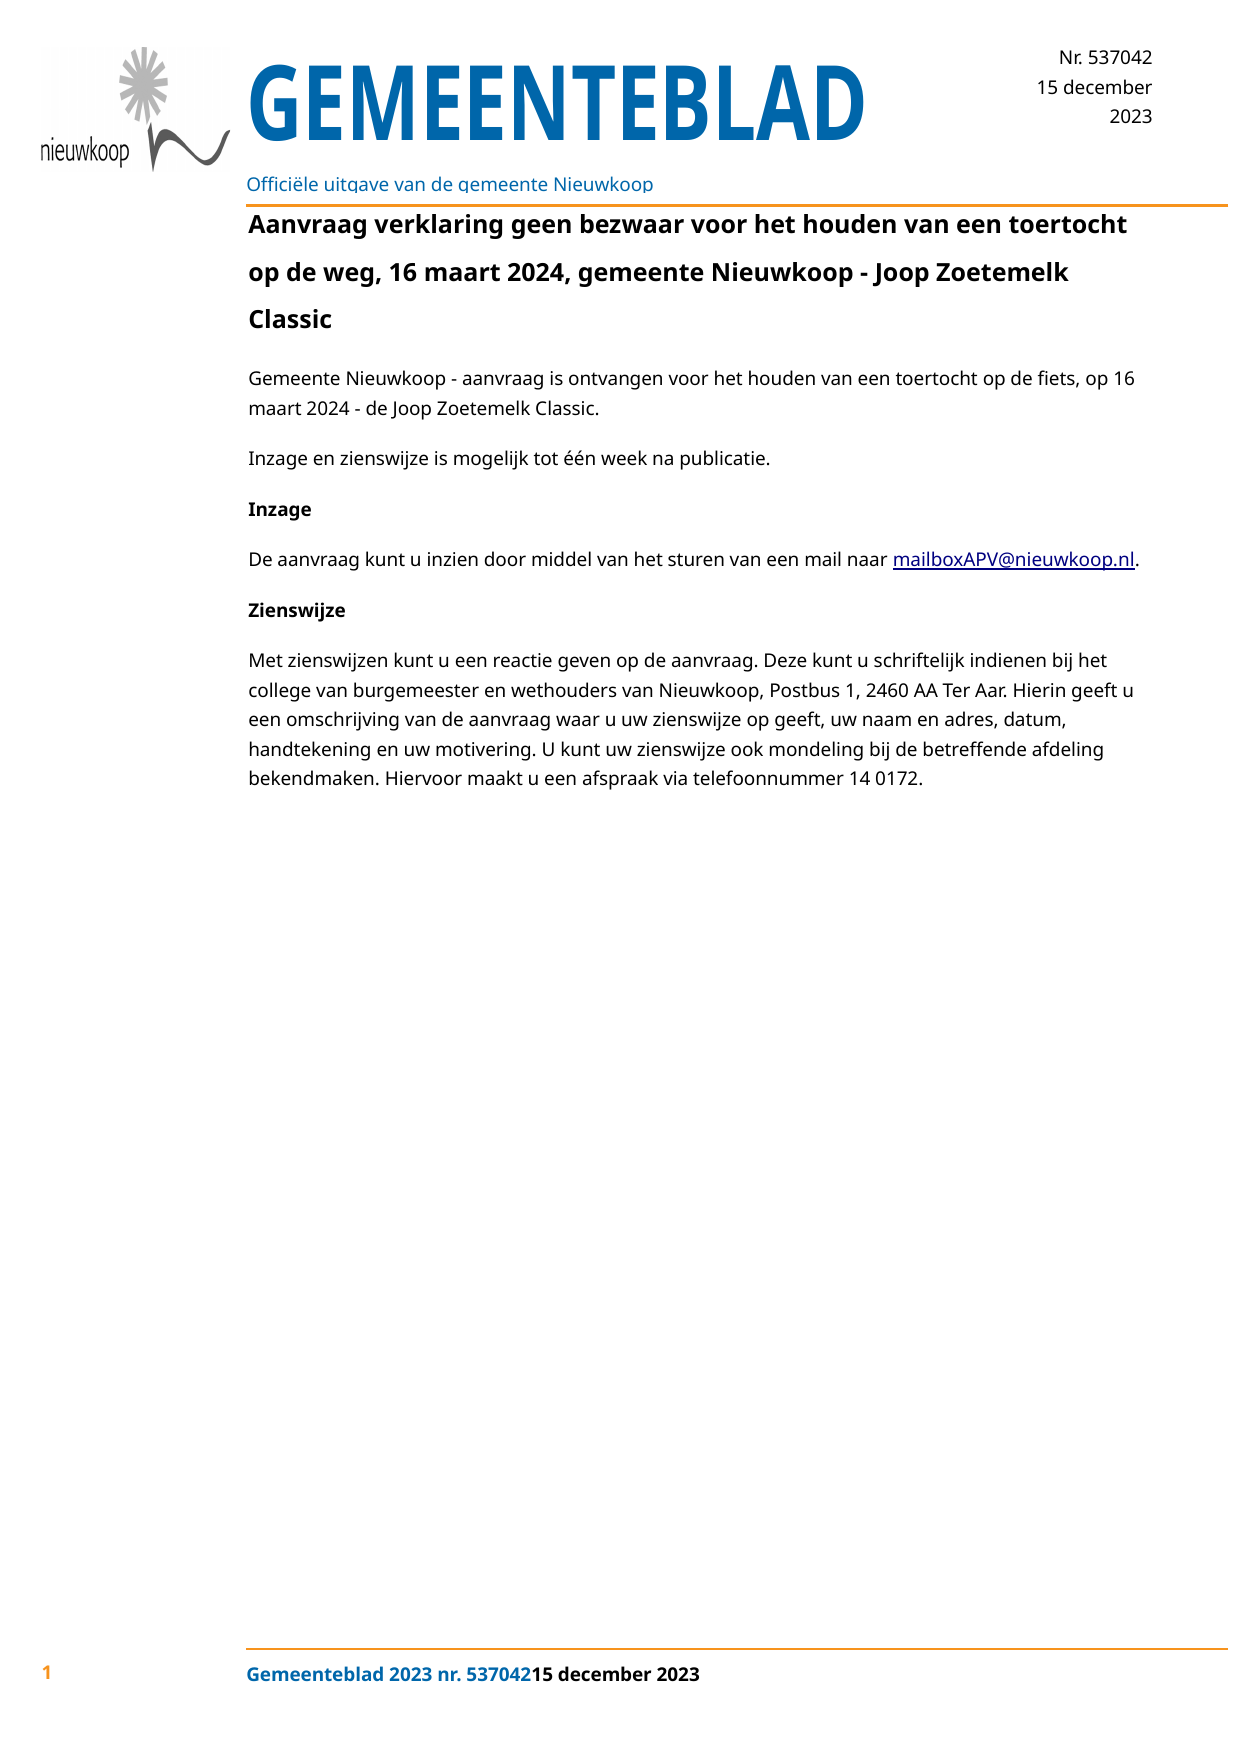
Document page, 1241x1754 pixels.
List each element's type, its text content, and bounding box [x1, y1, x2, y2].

picture [41, 47, 231, 172]
text Inzage [248, 496, 1152, 522]
text Aanvraag verklaring geen bezwaar voor het houden van een toertocht op de weg, 16 maart 2024, gemeente Nieuwkoop - Joop Zoetemelk Classic [248, 207, 1152, 336]
text De aanvraag kunt u inzien door middel van het sturen van een mail naar mailboxAPV@nieuwkoop.nl. [248, 546, 1152, 572]
text Gemeente Nieuwkoop - aanvraag is ontvangen voor het houden van een toertocht op de fiets, op 16 maart 2024 - de Joop Zoetemelk Classic. [248, 366, 1152, 421]
text Inzage en zienswijze is mogelijk tot één week na publicatie. [248, 446, 1152, 471]
text Zienswijze [248, 597, 1152, 622]
text Met zienswijzen kunt u een reactie geven op de aanvraag. Deze kunt u schriftelijk indienen bij het college van burgemeester en wethouders van Nieuwkoop, Postbus 1, 2460 AA Ter Aar. Hierin geeft u een omschrijving van de aanvraag waar u uw zienswijze op geeft, uw naam en adres, datum, handtekening en uw motivering. U kunt uw zienswijze ook mondeling bij de betreffende afdeling bekendmaken. Hiervoor maakt u een afspraak via telefoonnummer 14 0172. [248, 647, 1152, 791]
